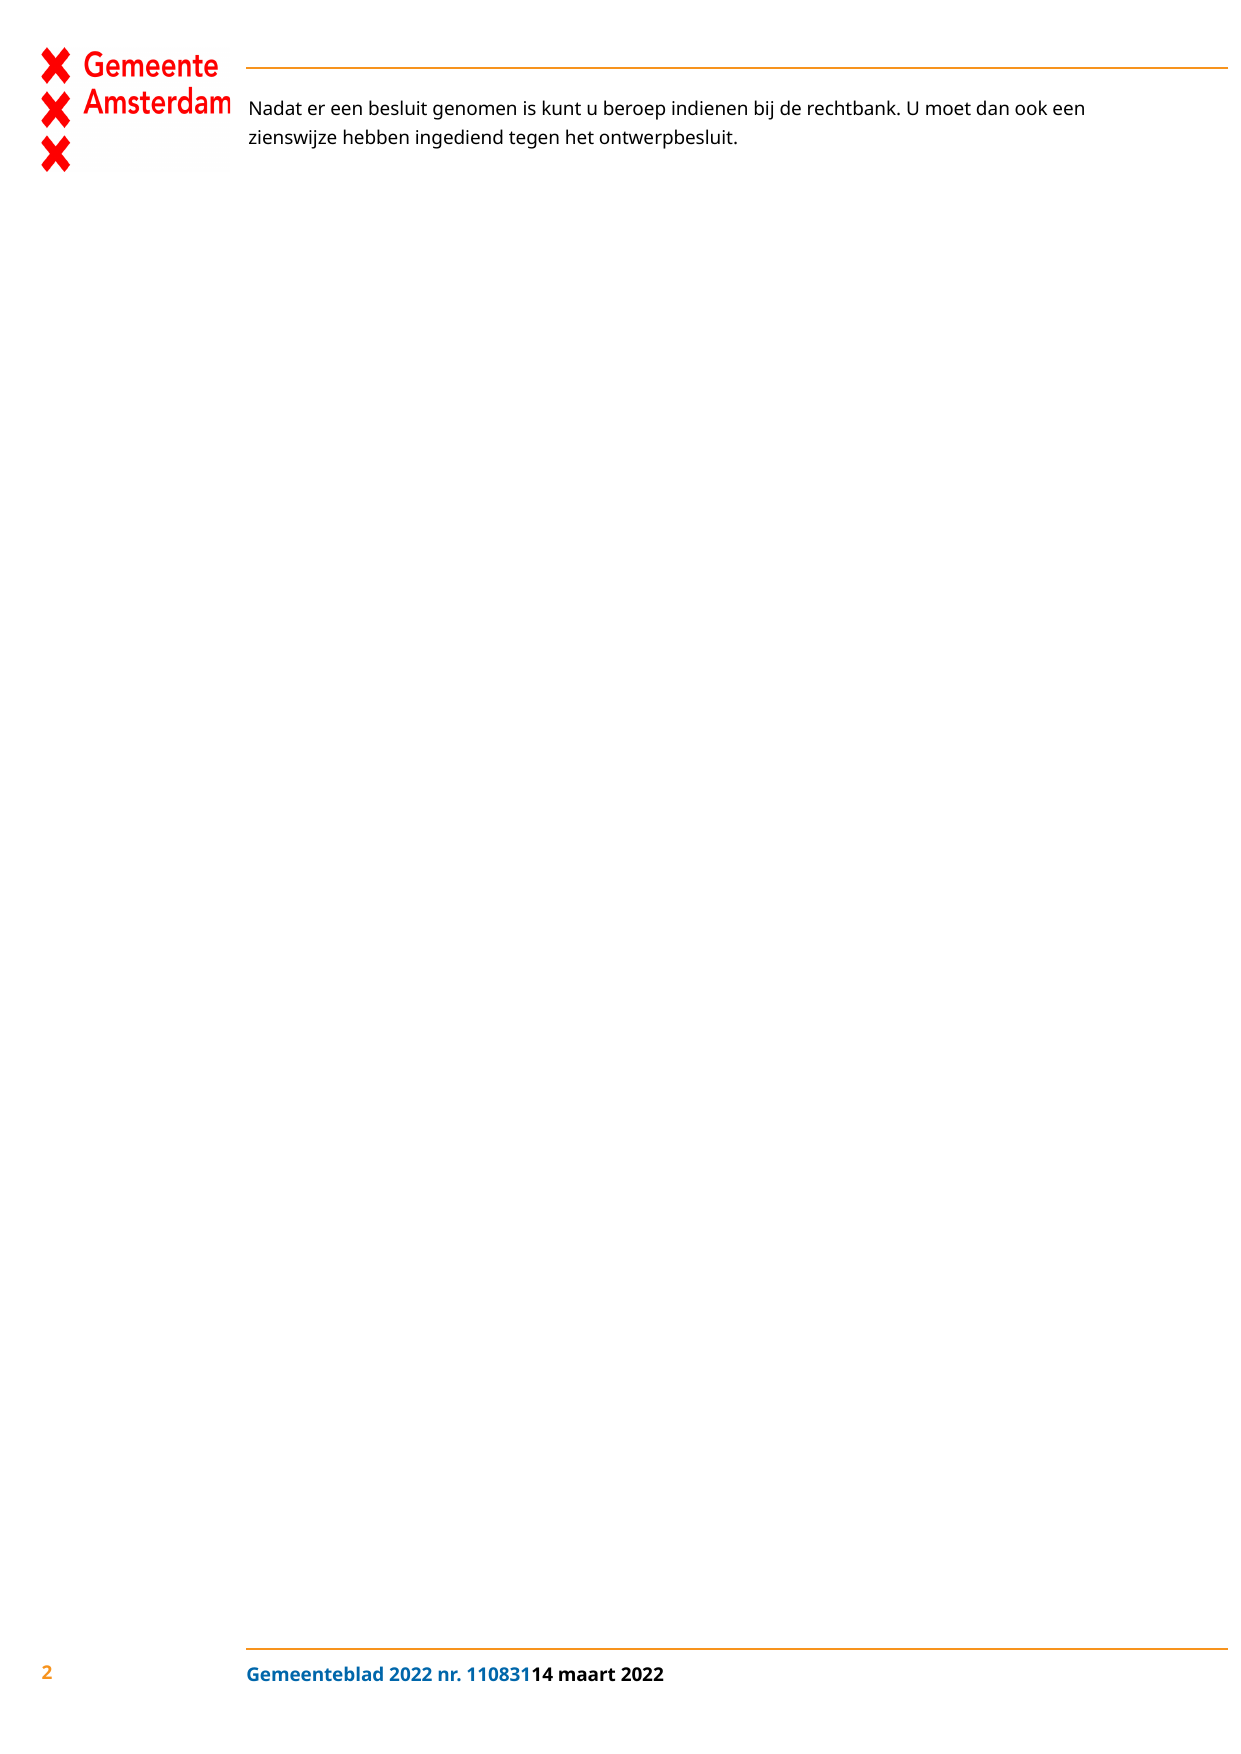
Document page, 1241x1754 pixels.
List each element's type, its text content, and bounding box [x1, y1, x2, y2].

picture [41, 47, 231, 172]
text Nadat er een besluit genomen is kunt u beroep indienen bij de rechtbank. U moet dan ook een zienswijze hebben ingediend tegen het ontwerpbesluit. [248, 95, 1152, 150]
